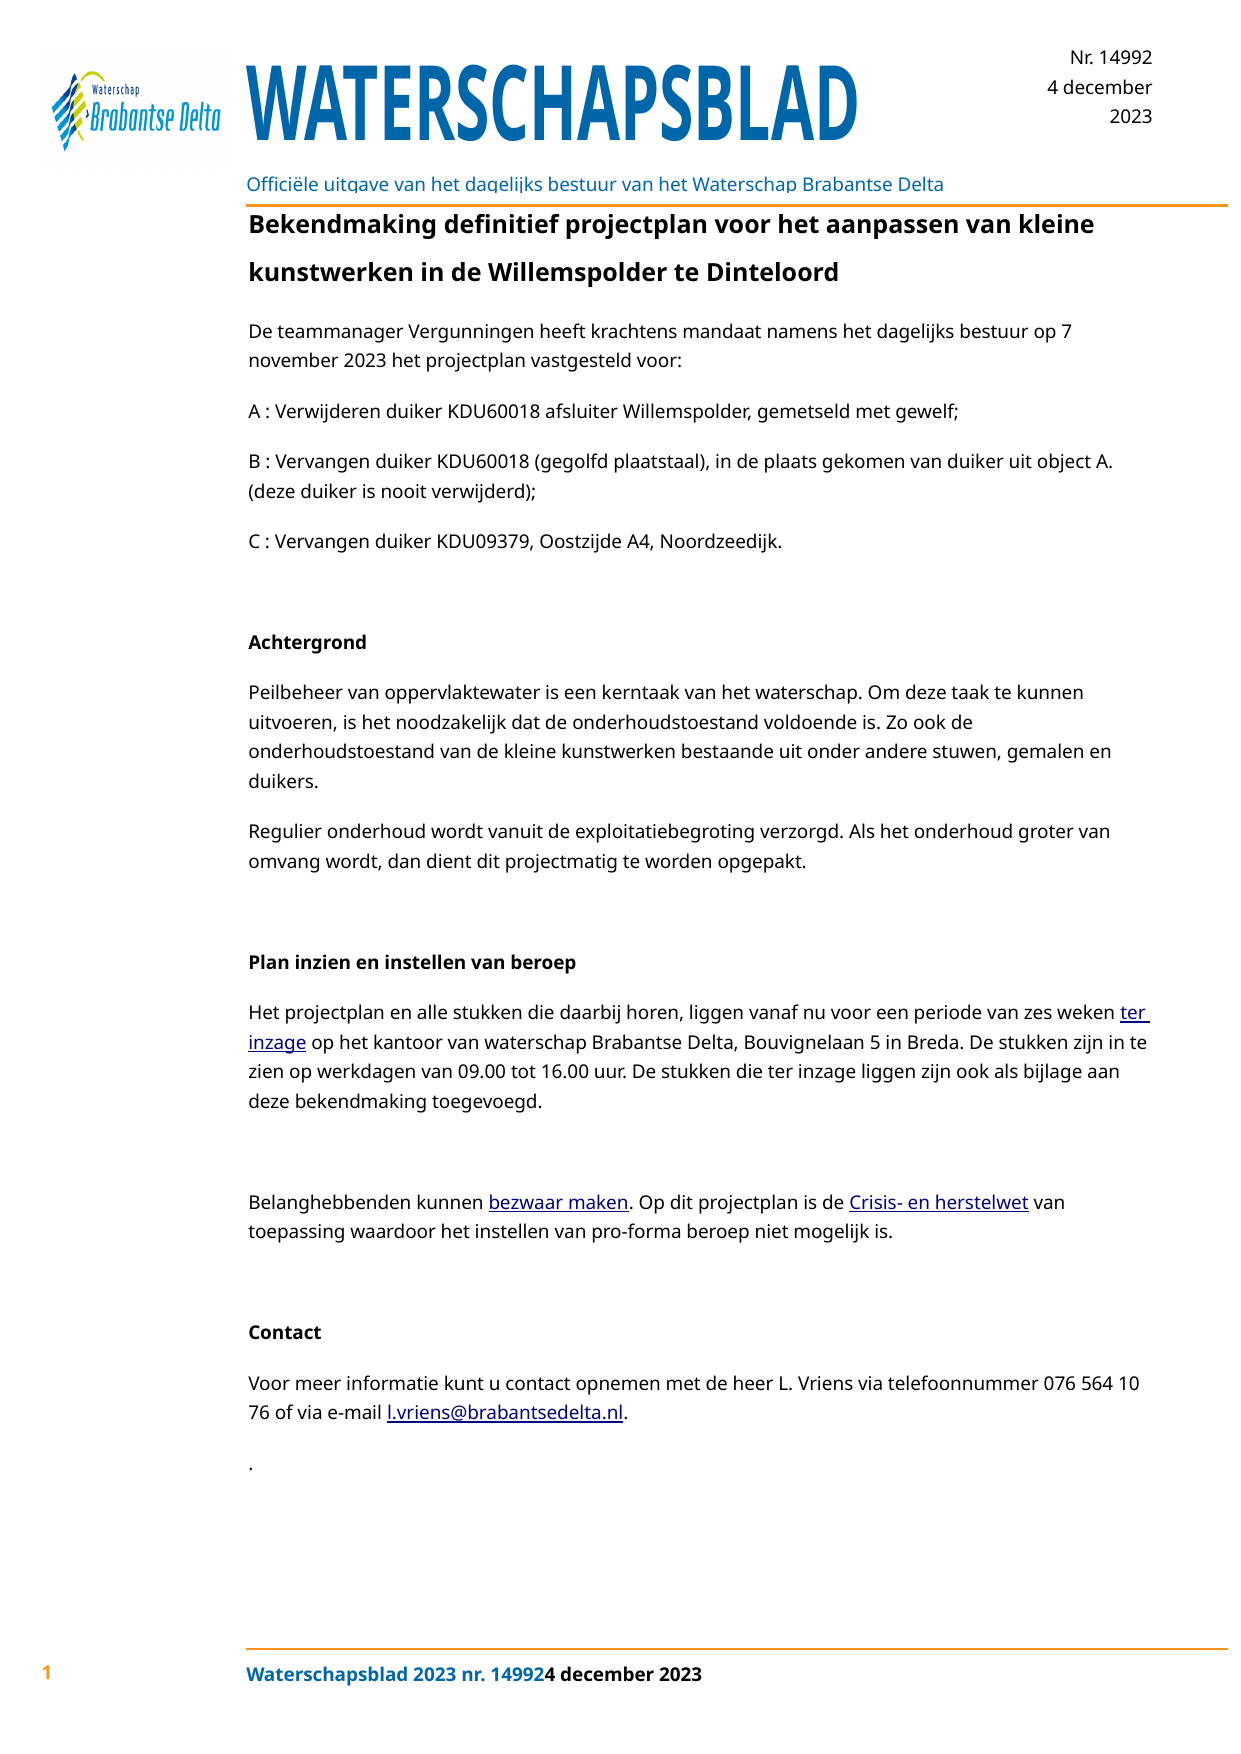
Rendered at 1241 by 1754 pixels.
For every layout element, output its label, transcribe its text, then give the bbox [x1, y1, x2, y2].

text A : Verwijderen duiker KDU60018 afsluiter Willemspolder, gemetseld met gewelf; [248, 398, 1152, 424]
text Contact [248, 1319, 1152, 1345]
text Voor meer informatie kunt u contact opnemen met de heer L. Vriens via telefoonnummer 076 564 10 76 of via e-mail l.vriens@brabantsedelta.nl. [248, 1370, 1152, 1425]
text B : Vervangen duiker KDU60018 (gegolfd plaatstaal), in de plaats gekomen van duiker uit object A. (deze duiker is nooit verwijderd); [248, 448, 1152, 504]
text Belanghebbenden kunnen bezwaar maken. Op dit projectplan is de Crisis- en herstelwet van toepassing waardoor het instellen van pro-forma beroep niet mogelijk is. [248, 1189, 1152, 1244]
text Plan inzien en instellen van beroep [248, 949, 1152, 975]
text Het projectplan en alle stukken die daarbij horen, liggen vanaf nu voor een periode van zes weken ter inzage op het kantoor van waterschap Brabantse Delta, Bouvignelaan 5 in Breda. De stukken zijn in te zien op werkdagen van 09.00 tot 16.00 uur. De stukken die ter inzage liggen zijn ook als bijlage aan deze bekendmaking toegevoegd. [248, 999, 1152, 1114]
text . [248, 1450, 1152, 1476]
text Bekendmaking definitief projectplan voor het aanpassen van kleine kunstwerken in de Willemspolder te Dinteloord [248, 207, 1152, 288]
text Regulier onderhoud wordt vanuit de exploitatiebegroting verzorgd. Als het onderhoud groter van omvang wordt, dan dient dit projectmatig te worden opgepakt. [248, 819, 1152, 874]
text Peilbeheer van oppervlaktewater is een kerntaak van het waterschap. Om deze taak te kunnen uitvoeren, is het noodzakelijk dat de onderhoudstoestand voldoende is. Zo ook de onderhoudstoestand van de kleine kunstwerken bestaande uit onder andere stuwen, gemalen en duikers. [248, 679, 1152, 794]
text C : Vervangen duiker KDU09379, Oostzijde A4, Noordzeedijk. [248, 528, 1152, 554]
picture [41, 47, 231, 172]
text Achtergrond [248, 629, 1152, 655]
text De teammanager Vergunningen heeft krachtens mandaat namens het dagelijks bestuur op 7 november 2023 het projectplan vastgesteld voor: [248, 318, 1152, 373]
